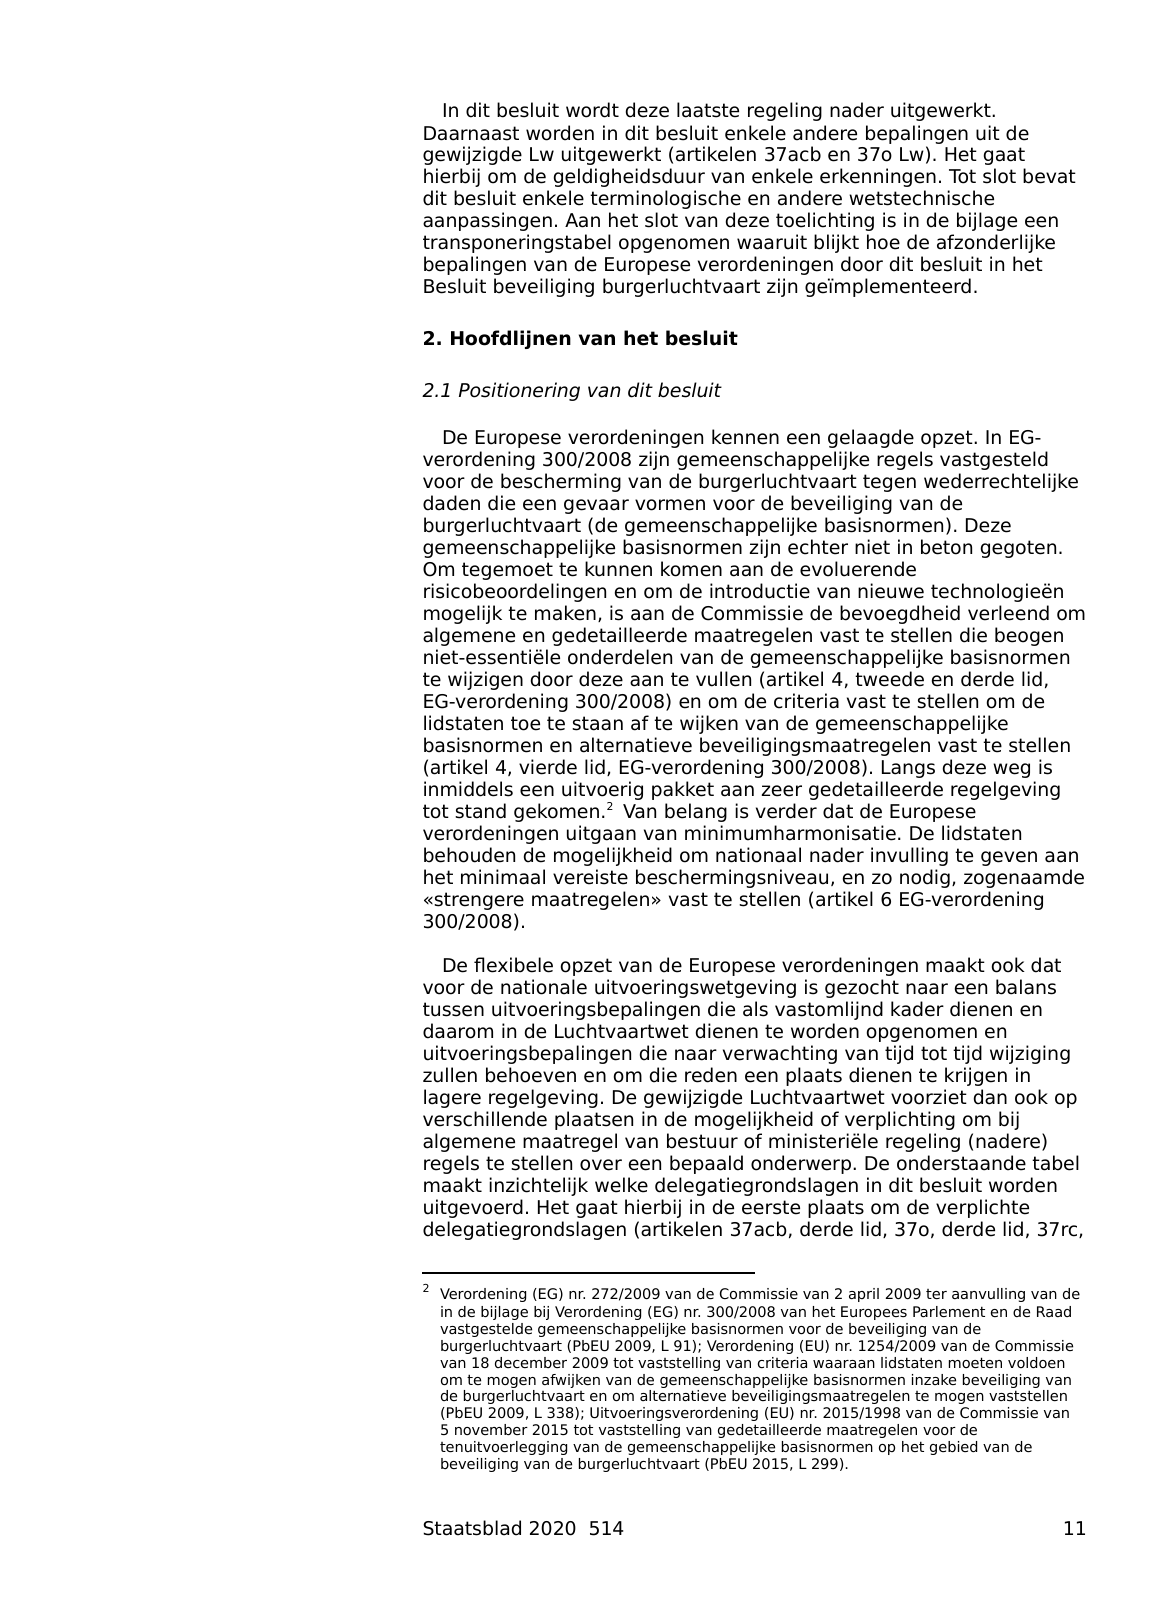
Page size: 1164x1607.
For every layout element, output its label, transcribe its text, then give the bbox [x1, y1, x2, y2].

text De flexibele opzet van de Europese verordeningen maakt ook dat voor de nationale uitvoeringswetgeving is gezocht naar een balans tussen uitvoeringsbepalingen die als vastomlijnd kader dienen en daarom in de Luchtvaartwet dienen te worden opgenomen en uitvoeringsbepalingen die naar verwachting van tijd tot tijd wijziging zullen behoeven en om die reden een plaats dienen te krijgen in lagere regelgeving. De gewijzigde Luchtvaartwet voorziet dan ook op verschillende plaatsen in de mogelijkheid of verplichting om bij algemene maatregel van bestuur of ministeriële regeling (nadere) regels te stellen over een bepaald onderwerp. De onderstaande tabel maakt inzichtelijk welke delegatiegrondslagen in dit besluit worden uitgevoerd. Het gaat hierbij in de eerste plaats om de verplichte delegatiegrondslagen (artikelen 37acb, derde lid, 37o, derde lid, 37rc, [422, 955, 1087, 1241]
subtitle 2.1 Positionering van dit besluit [422, 380, 1087, 402]
text Verordening (EG) nr. 272/2009 van de Commissie van 2 april 2009 ter aanvulling van de in de bijlage bij Verordening (EG) nr. 300/2008 van het Europees Parlement en de Raad vastgestelde gemeenschappelijke basisnormen voor de beveiliging van de burgerluchtvaart (PbEU 2009, L 91); Verordening (EU) nr. 1254/2009 van de Commissie van 18 december 2009 tot vaststelling van criteria waaraan lidstaten moeten voldoen om te mogen afwijken van de gemeenschappelijke basisnormen inzake beveiliging van de burgerluchtvaart en om alternatieve beveiligingsmaatregelen te mogen vaststellen (PbEU 2009, L 338); Uitvoeringsverordening (EU) nr. 2015/1998 van de Commissie van 5 november 2015 tot vaststelling van gedetailleerde maatregelen voor de tenuitvoerlegging van de gemeenschappelijke basisnormen op het gebied van de beveiliging van de burgerluchtvaart (PbEU 2015, L 299). [422, 1282, 1087, 1473]
subtitle 2. Hoofdlijnen van het besluit [422, 328, 1087, 350]
text De Europese verordeningen kennen een gelaagde opzet. In EG-verordening 300/2008 zijn gemeenschappelijke regels vastgesteld voor de bescherming van de burgerluchtvaart tegen wederrechtelijke daden die een gevaar vormen voor de beveiliging van de burgerluchtvaart (de gemeenschappelijke basisnormen). Deze gemeenschappelijke basisnormen zijn echter niet in beton gegoten. Om tegemoet te kunnen komen aan de evoluerende risicobeoordelingen en om de introductie van nieuwe technologieën mogelijk te maken, is aan de Commissie de bevoegdheid verleend om algemene en gedetailleerde maatregelen vast te stellen die beogen niet-essentiële onderdelen van de gemeenschappelijke basisnormen te wijzigen door deze aan te vullen (artikel 4, tweede en derde lid, EG-verordening 300/2008) en om de criteria vast te stellen om de lidstaten toe te staan af te wijken van de gemeenschappelijke basisnormen en alternatieve beveiligingsmaatregelen vast te stellen (artikel 4, vierde lid, EG-verordening 300/2008). Langs deze weg is inmiddels een uitvoerig pakket aan zeer gedetailleerde regelgeving tot stand gekomen. Van belang is verder dat de Europese verordeningen uitgaan van minimumharmonisatie. De lidstaten behouden de mogelijkheid om nationaal nader invulling te geven aan het minimaal vereiste beschermingsniveau, en zo nodig, zogenaamde «strengere maatregelen» vast te stellen (artikel 6 EG-verordening 300/2008). [422, 427, 1087, 933]
text In dit besluit wordt deze laatste regeling nader uitgewerkt. Daarnaast worden in dit besluit enkele andere bepalingen uit de gewijzigde Lw uitgewerkt (artikelen 37acb en 37o Lw). Het gaat hierbij om de geldigheidsduur van enkele erkenningen. Tot slot bevat dit besluit enkele terminologische en andere wetstechnische aanpassingen. Aan het slot van deze toelichting is in de bijlage een transponeringstabel opgenomen waaruit blijkt hoe de afzonderlijke bepalingen van de Europese verordeningen door dit besluit in het Besluit beveiliging burgerluchtvaart zijn geïmplementeerd. [422, 100, 1087, 298]
